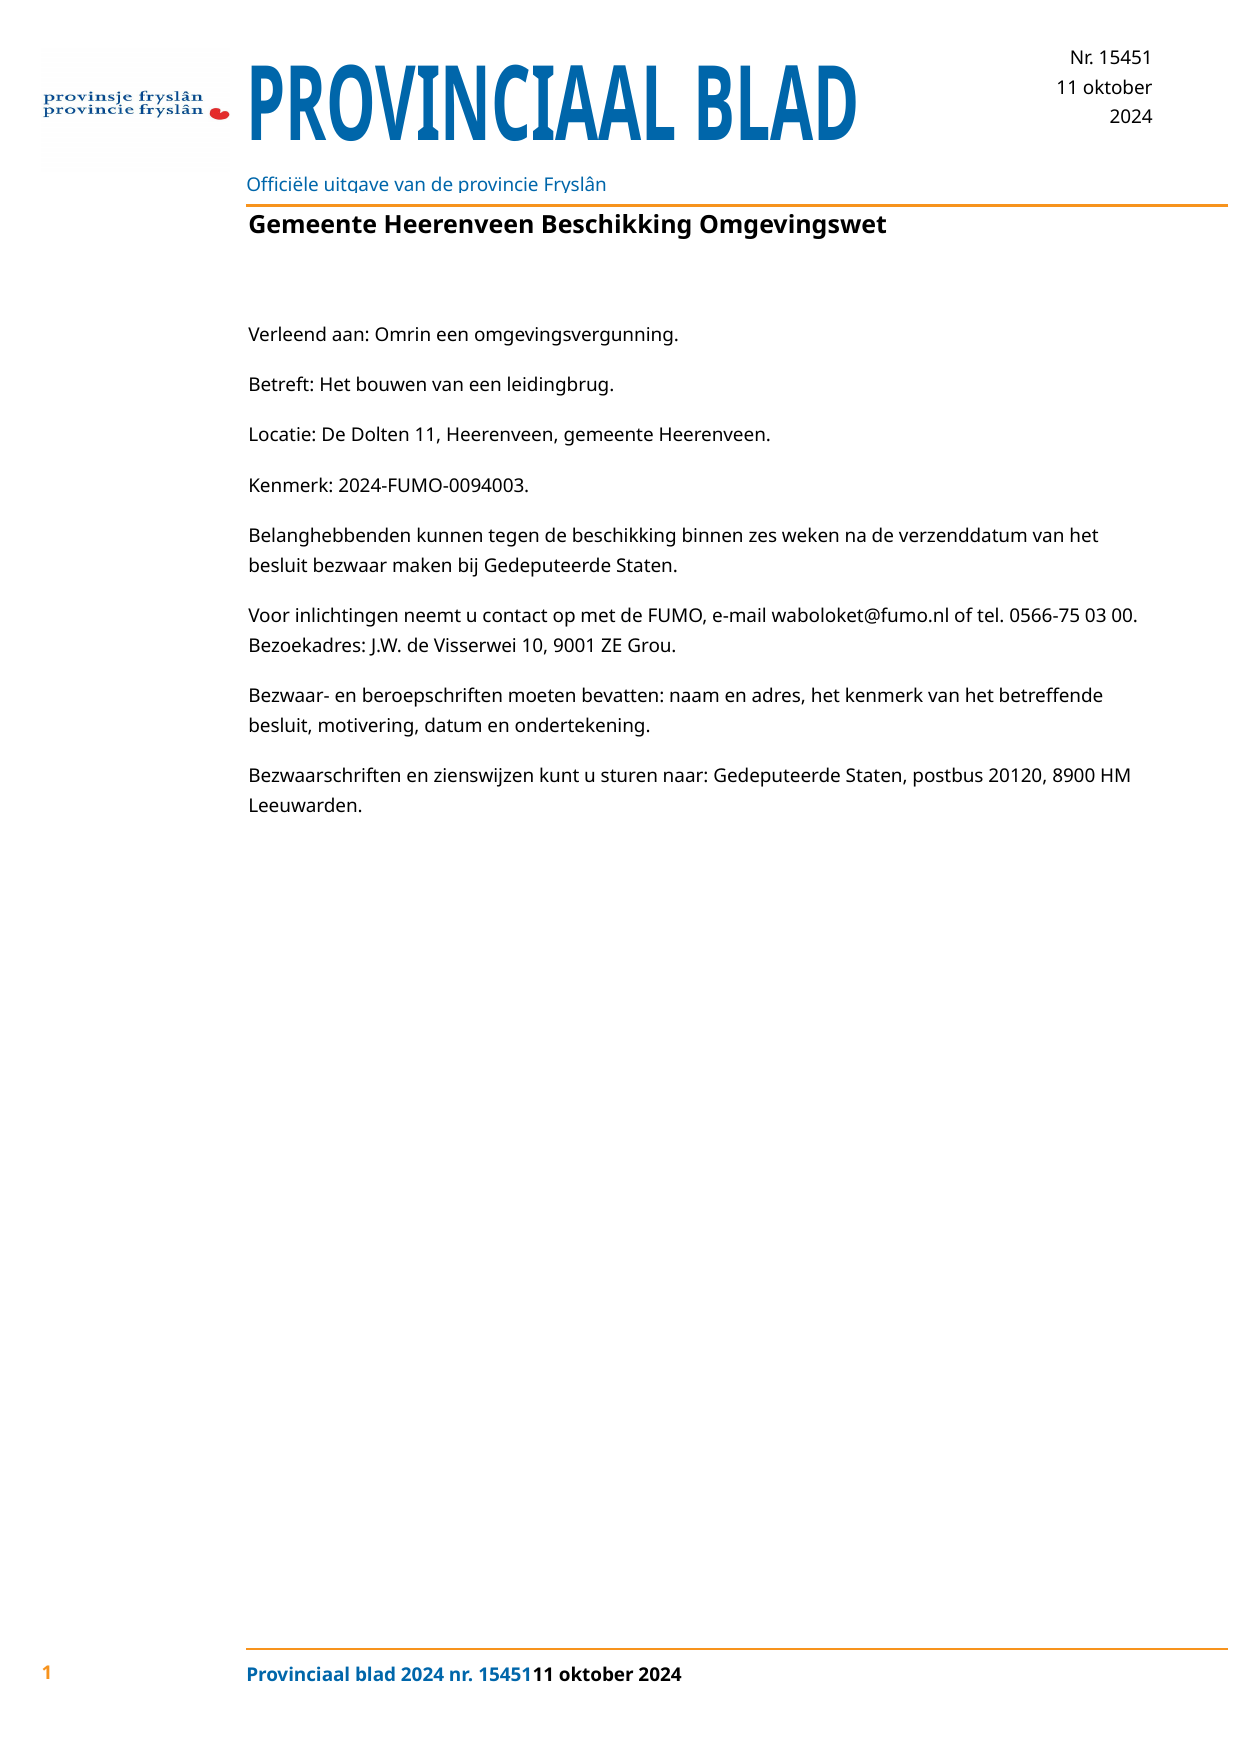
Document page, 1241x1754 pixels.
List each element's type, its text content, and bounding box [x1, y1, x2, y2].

text Kenmerk: 2024-FUMO-0094003. [248, 472, 1152, 498]
text Belanghebbenden kunnen tegen de beschikking binnen zes weken na de verzenddatum van het besluit bezwaar maken bij Gedeputeerde Staten. [248, 522, 1152, 578]
text Locatie: De Dolten 11, Heerenveen, gemeente Heerenveen. [248, 422, 1152, 447]
text Verleend aan: Omrin een omgevingsvergunning. [248, 321, 1152, 346]
text Betreft: Het bouwen van een leidingbrug. [248, 371, 1152, 397]
picture [41, 47, 231, 172]
text Voor inlichtingen neemt u contact op met de FUMO, e-mail waboloket@fumo.nl of tel. 0566-75 03 00. Bezoekadres: J.W. de Visserwei 10, 9001 ZE Grou. [248, 602, 1152, 658]
text Bezwaar- en beroepschriften moeten bevatten: naam en adres, het kenmerk van het betreffende besluit, motivering, datum en ondertekening. [248, 682, 1152, 738]
text Bezwaarschriften en zienswijzen kunt u sturen naar: Gedeputeerde Staten, postbus 20120, 8900 HM Leeuwarden. [248, 762, 1152, 818]
text Gemeente Heerenveen Beschikking Omgevingswet [248, 207, 1152, 241]
